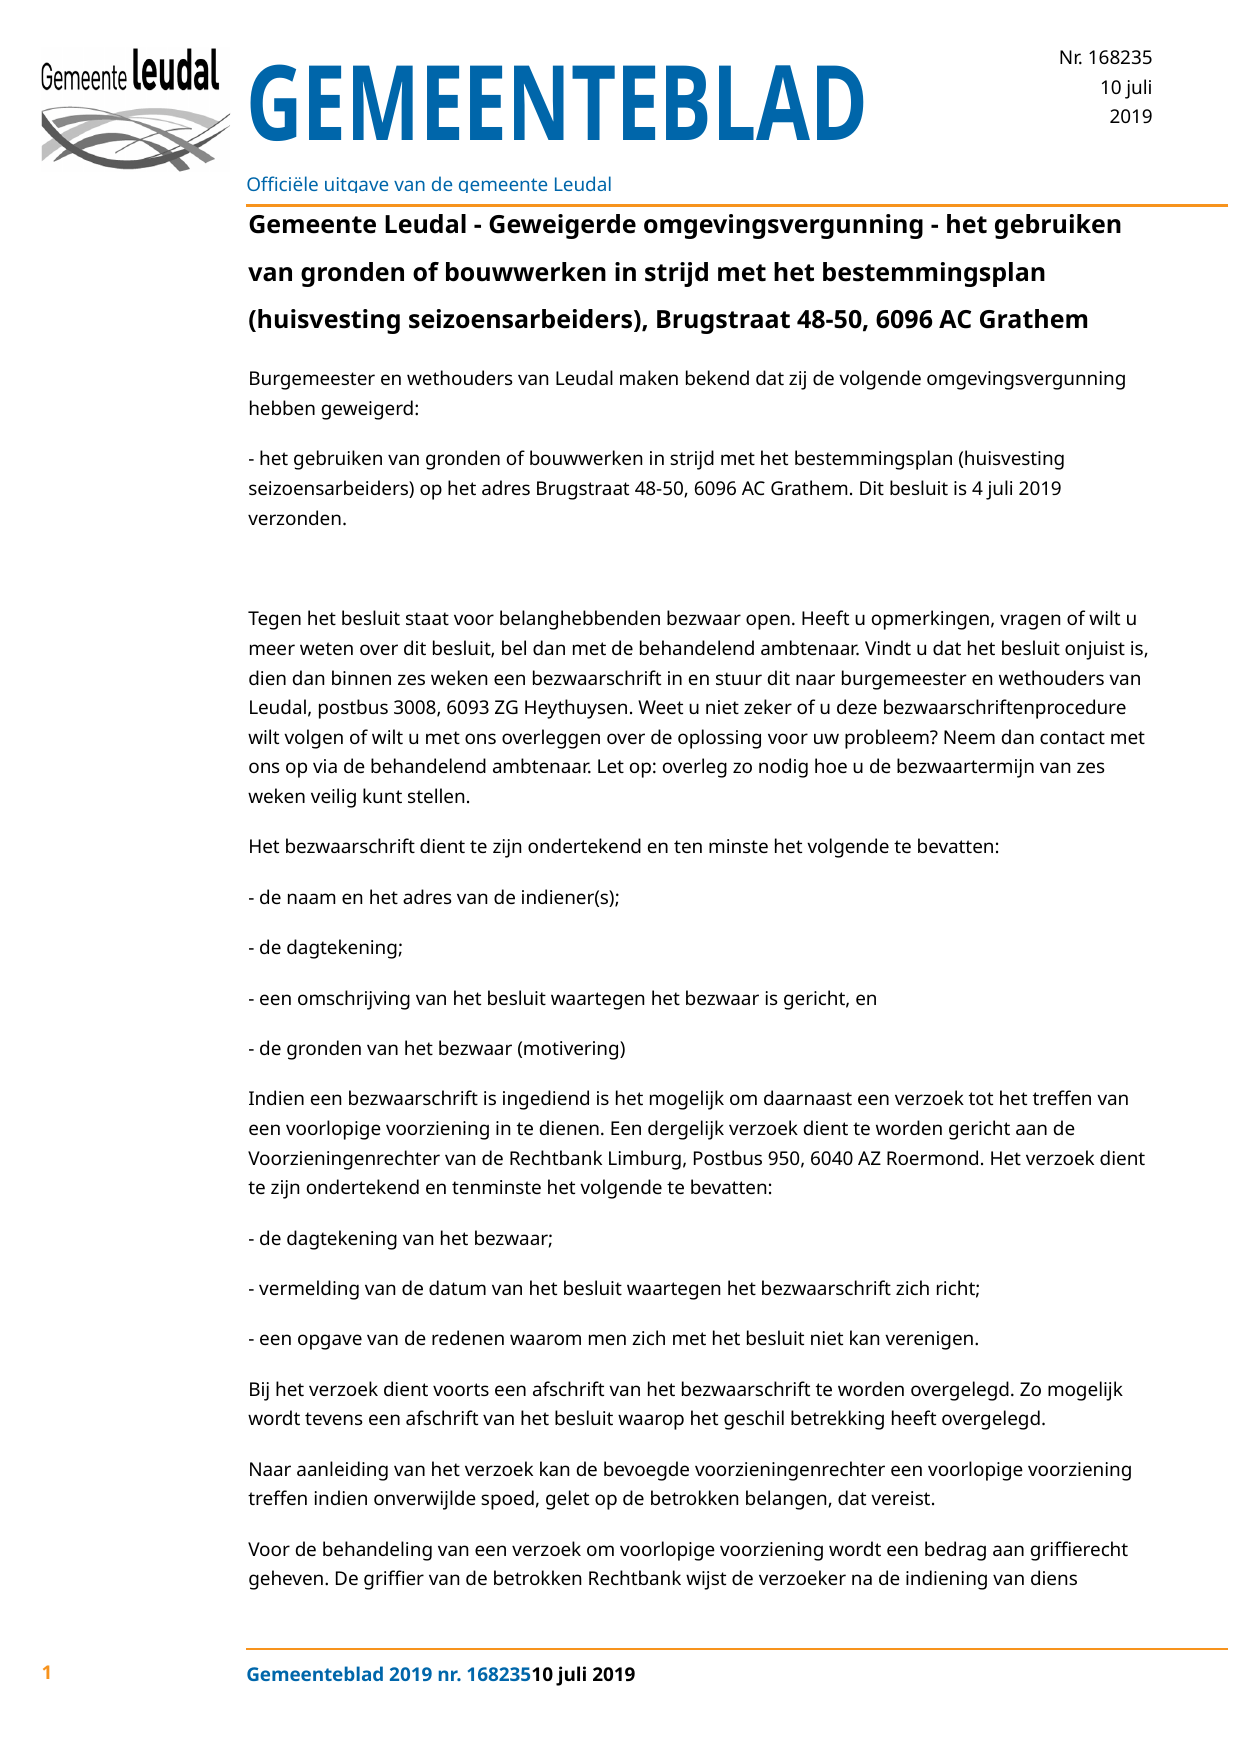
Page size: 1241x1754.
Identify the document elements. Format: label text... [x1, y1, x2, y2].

text Indien een bezwaarschrift is ingediend is het mogelijk om daarnaast een verzoek tot het treffen van een voorlopige voorziening in te dienen. Een dergelijk verzoek dient te worden gericht aan de Voorzieningenrechter van de Rechtbank Limburg, Postbus 950, 6040 AZ Roermond. Het verzoek dient te zijn ondertekend en tenminste het volgende te bevatten: [248, 1086, 1152, 1200]
text Het bezwaarschrift dient te zijn ondertekend en ten minste het volgende te bevatten: [248, 833, 1152, 859]
picture [41, 47, 231, 172]
text - een opgave van de redenen waarom men zich met het besluit niet kan verenigen. [248, 1326, 1152, 1351]
text - het gebruiken van gronden of bouwwerken in strijd met het bestemmingsplan (huisvesting seizoensarbeiders) op het adres Brugstraat 48-50, 6096 AC Grathem. Dit besluit is 4 juli 2019 verzonden. [248, 446, 1152, 530]
text - de gronden van het bezwaar (motivering) [248, 1035, 1152, 1061]
text Gemeente Leudal - Geweigerde omgevingsvergunning - het gebruiken van gronden of bouwwerken in strijd met het bestemmingsplan (huisvesting seizoensarbeiders), Brugstraat 48-50, 6096 AC Grathem [248, 207, 1152, 336]
text Tegen het besluit staat voor belanghebbenden bezwaar open. Heeft u opmerkingen, vragen of wilt u meer weten over dit besluit, bel dan met de behandelend ambtenaar. Vindt u dat het besluit onjuist is, dien dan binnen zes weken een bezwaarschrift in en stuur dit naar burgemeester en wethouders van Leudal, postbus 3008, 6093 ZG Heythuysen. Weet u niet zeker of u deze bezwaarschriftenprocedure wilt volgen of wilt u met ons overleggen over de oplossing voor uw probleem? Neem dan contact met ons op via de behandelend ambtenaar. Let op: overleg zo nodig hoe u de bezwaartermijn van zes weken veilig kunt stellen. [248, 606, 1152, 809]
text Voor de behandeling van een verzoek om voorlopige voorziening wordt een bedrag aan griffierecht geheven. De griffier van de betrokken Rechtbank wijst de verzoeker na de indiening van diens [248, 1536, 1152, 1591]
text - een omschrijving van het besluit waartegen het bezwaar is gericht, en [248, 985, 1152, 1010]
text - de dagtekening; [248, 934, 1152, 960]
text - de naam en het adres van de indiener(s); [248, 884, 1152, 909]
text - de dagtekening van het bezwaar; [248, 1225, 1152, 1250]
text Naar aanleiding van het verzoek kan de bevoegde voorzieningenrechter een voorlopige voorziening treffen indien onverwijlde spoed, gelet op de betrokken belangen, dat vereist. [248, 1456, 1152, 1511]
text Bij het verzoek dient voorts een afschrift van het bezwaarschrift te worden overgelegd. Zo mogelijk wordt tevens een afschrift van het besluit waarop het geschil betrekking heeft overgelegd. [248, 1376, 1152, 1431]
text Burgemeester en wethouders van Leudal maken bekend dat zij de volgende omgevingsvergunning hebben geweigerd: [248, 366, 1152, 421]
text - vermelding van de datum van het besluit waartegen het bezwaarschrift zich richt; [248, 1275, 1152, 1301]
